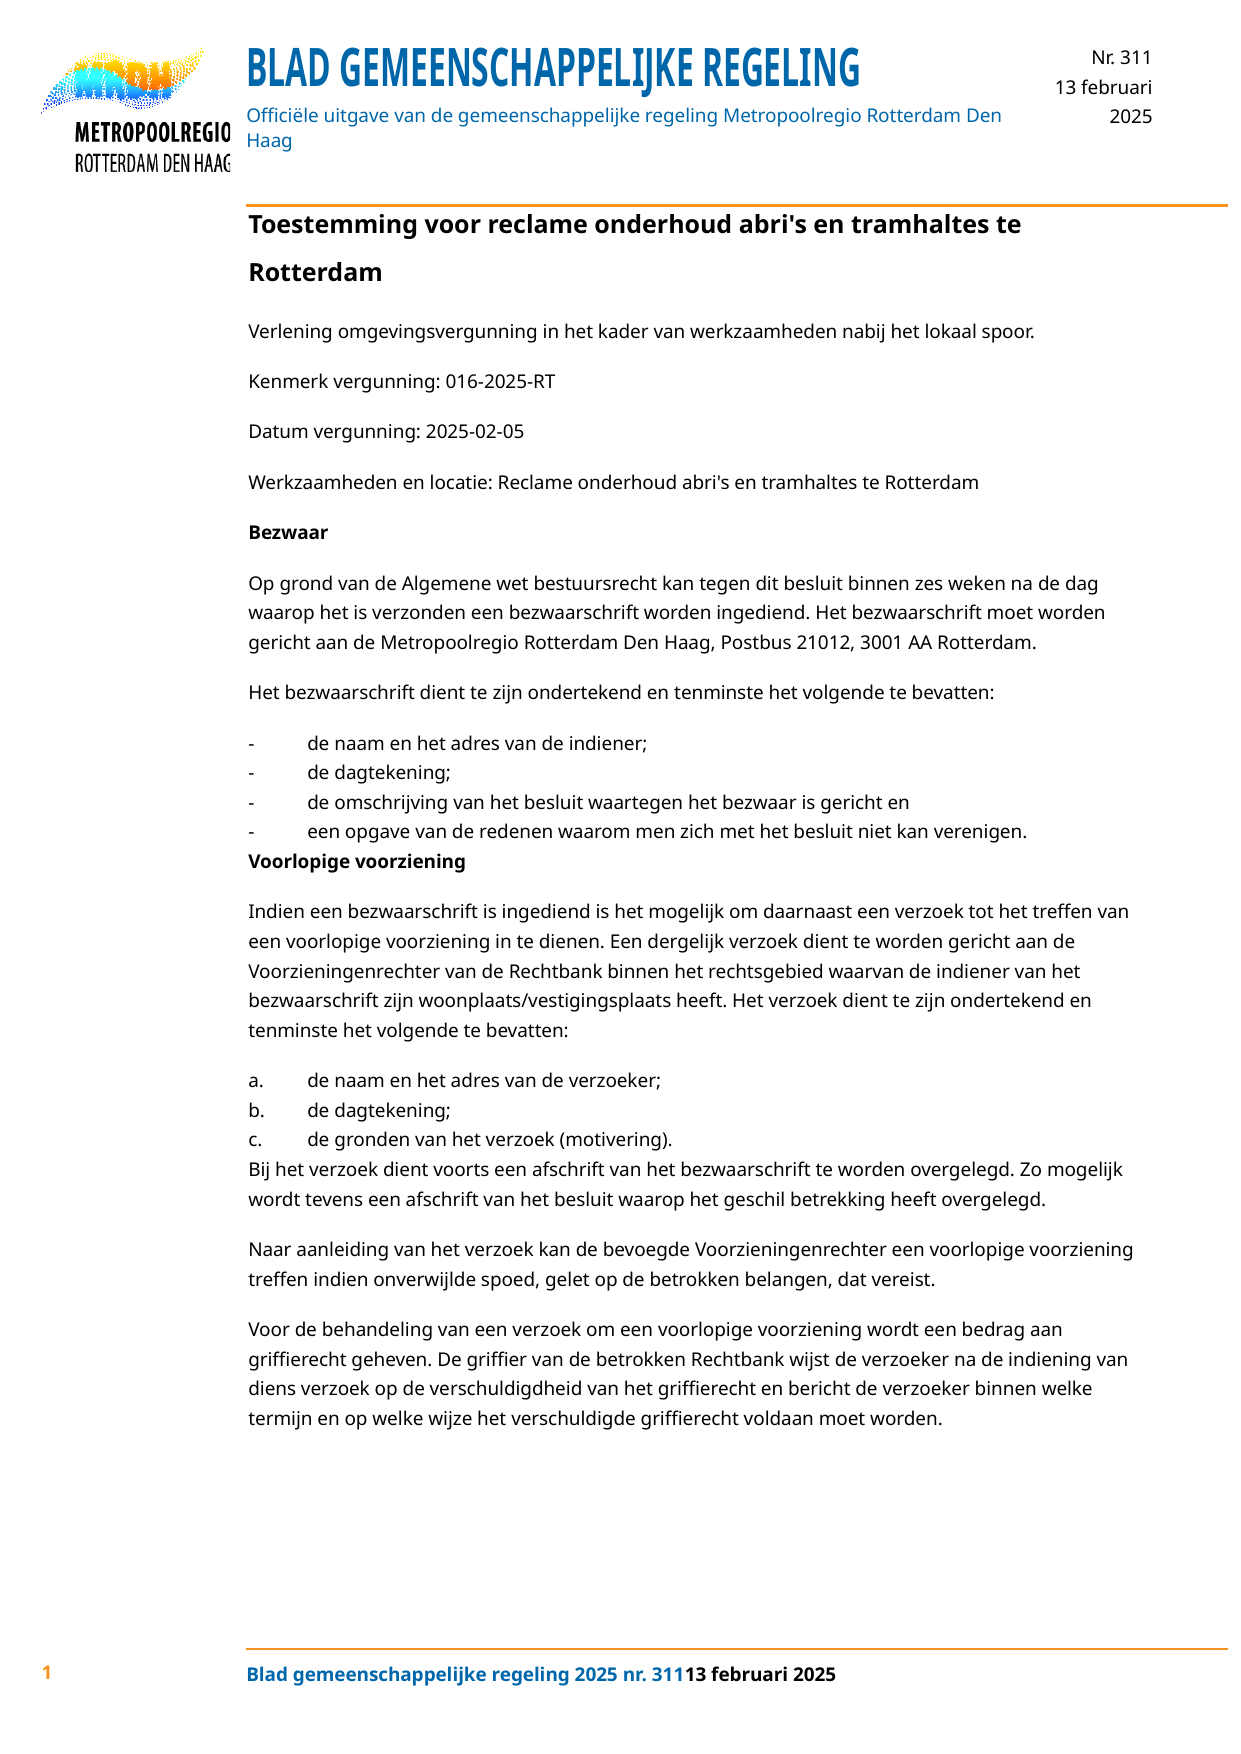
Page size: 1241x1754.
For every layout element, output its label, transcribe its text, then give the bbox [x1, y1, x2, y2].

list de dagtekening; [248, 759, 1152, 785]
text Kenmerk vergunning: 016-2025-RT [248, 368, 1152, 394]
text Voor de behandeling van een verzoek om een voorlopige voorziening wordt een bedrag aan griffierecht geheven. De griffier van de betrokken Rechtbank wijst de verzoeker na de indiening van diens verzoek op de verschuldigdheid van het griffierecht en bericht de verzoeker binnen welke termijn en op welke wijze het verschuldigde griffierecht voldaan moet worden. [248, 1316, 1152, 1431]
picture [41, 47, 231, 172]
text Datum vergunning: 2025-02-05 [248, 419, 1152, 444]
text Naar aanleiding van het verzoek kan de bevoegde Voorzieningenrechter een voorlopige voorziening treffen indien onverwijlde spoed, gelet op de betrokken belangen, dat vereist. [248, 1236, 1152, 1292]
text Toestemming voor reclame onderhoud abri's en tramhaltes te Rotterdam [248, 207, 1152, 288]
list de gronden van het verzoek (motivering). [248, 1127, 1152, 1152]
text Bij het verzoek dient voorts een afschrift van het bezwaarschrift te worden overgelegd. Zo mogelijk wordt tevens een afschrift van het besluit waarop het geschil betrekking heeft overgelegd. [248, 1156, 1152, 1212]
text Op grond van de Algemene wet bestuursrecht kan tegen dit besluit binnen zes weken na de dag waarop het is verzonden een bezwaarschrift worden ingediend. Het bezwaarschrift moet worden gericht aan de Metropoolregio Rotterdam Den Haag, Postbus 21012, 3001 AA Rotterdam. [248, 570, 1152, 655]
text Voorlopige voorziening [248, 848, 1152, 874]
text Bezwaar [248, 519, 1152, 545]
list een opgave van de redenen waarom men zich met het besluit niet kan verenigen. [248, 819, 1152, 844]
text Verlening omgevingsvergunning in het kader van werkzaamheden nabij het lokaal spoor. [248, 318, 1152, 344]
text Werkzaamheden en locatie: Reclame onderhoud abri's en tramhaltes te Rotterdam [248, 469, 1152, 495]
text Het bezwaarschrift dient te zijn ondertekend en tenminste het volgende te bevatten: [248, 679, 1152, 705]
list de omschrijving van het besluit waartegen het bezwaar is gericht en [248, 789, 1152, 815]
list de naam en het adres van de verzoeker; [248, 1067, 1152, 1093]
list de naam en het adres van de indiener; [248, 730, 1152, 756]
list de dagtekening; [248, 1097, 1152, 1123]
text Indien een bezwaarschrift is ingediend is het mogelijk om daarnaast een verzoek tot het treffen van een voorlopige voorziening in te dienen. Een dergelijk verzoek dient te worden gericht aan de Voorzieningenrechter van de Rechtbank binnen het rechtsgebied waarvan de indiener van het bezwaarschrift zijn woonplaats/vestigingsplaats heeft. Het verzoek dient te zijn ondertekend en tenminste het volgende te bevatten: [248, 899, 1152, 1043]
